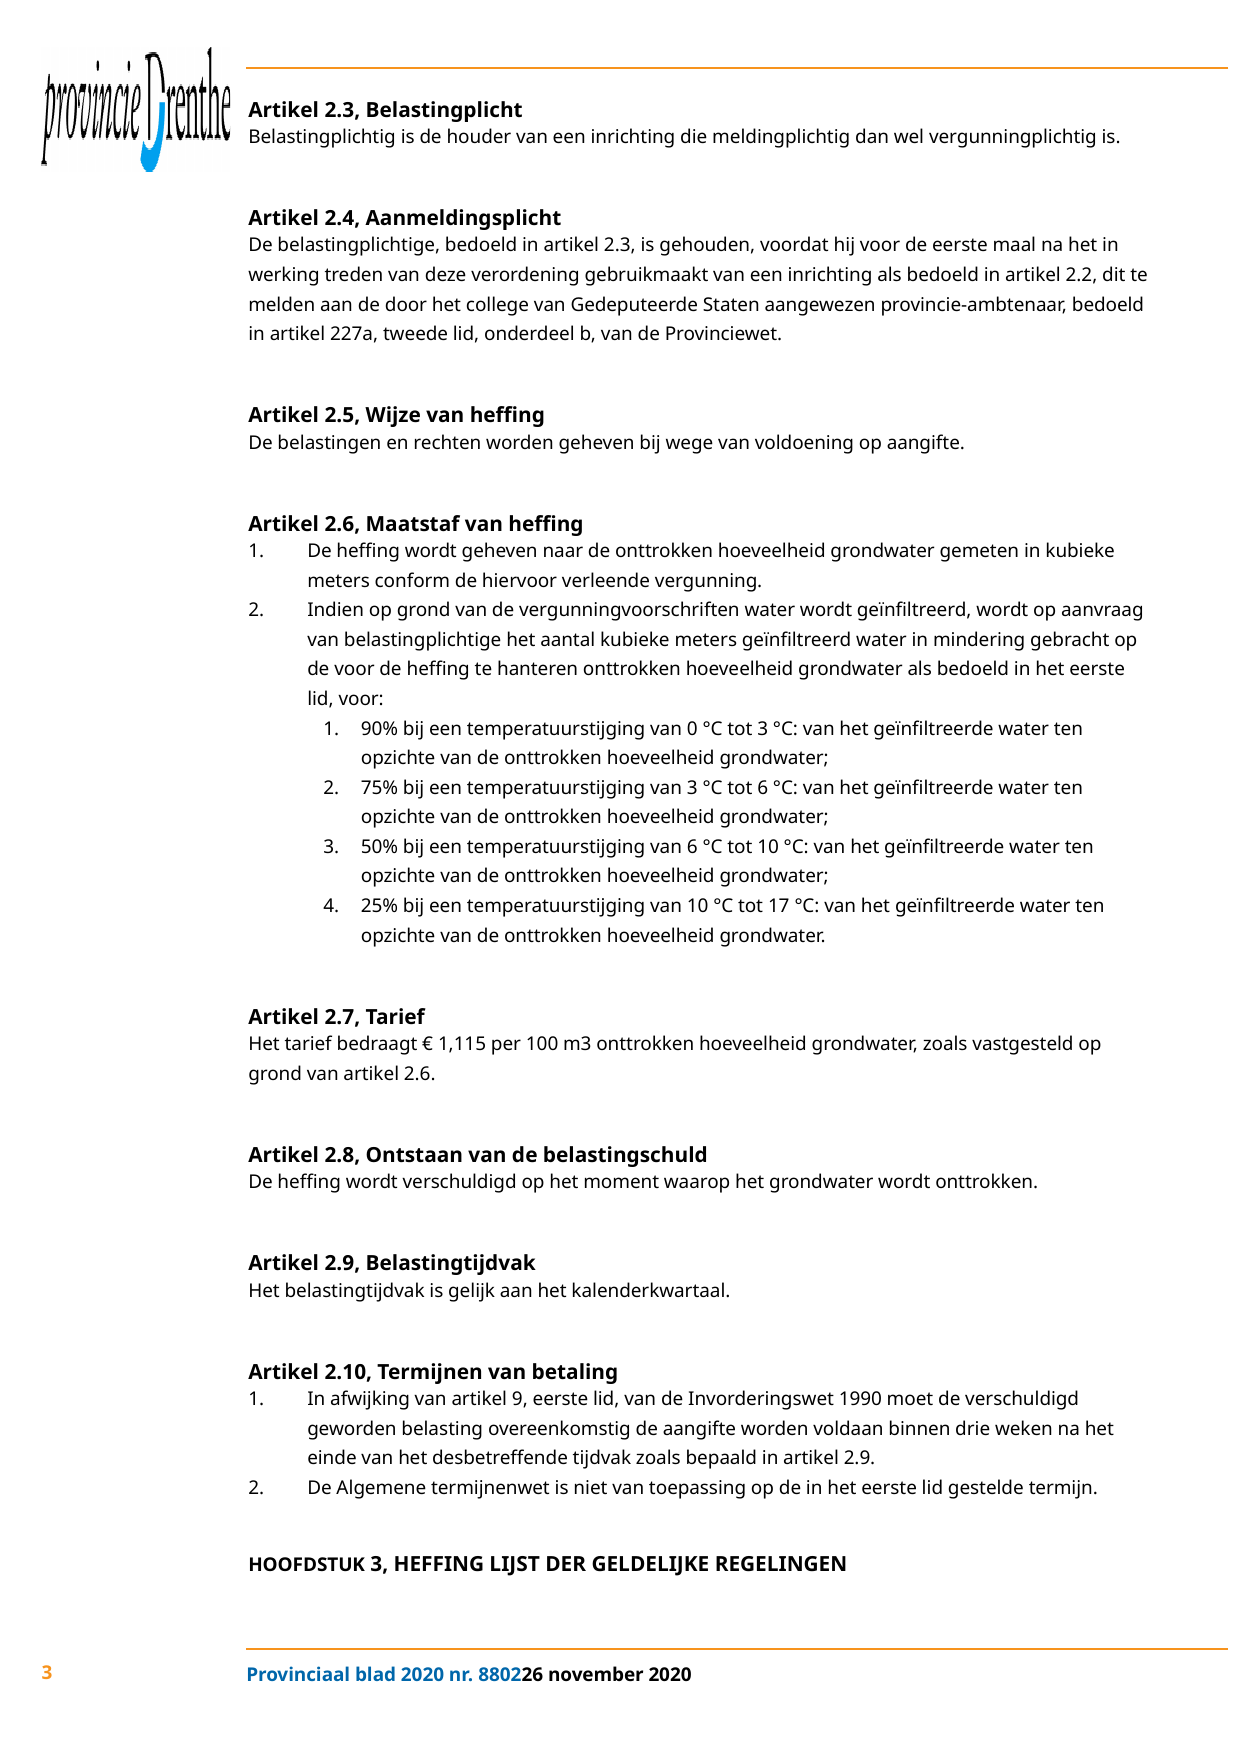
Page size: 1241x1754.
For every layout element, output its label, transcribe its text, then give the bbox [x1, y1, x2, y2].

text Artikel 2.8, Ontstaan van de belastingschuld [248, 1140, 1152, 1168]
list 50% bij een temperatuurstijging van 6 °C tot 10 °C: van het geïnfiltreerde water ten opzichte van de onttrokken hoeveelheid grondwater; [323, 833, 1152, 888]
text Artikel 2.7, Tarief [248, 1002, 1152, 1030]
text De belastingen en rechten worden geheven bij wege van voldoening op aangifte. [248, 429, 1152, 454]
text Artikel 2.3, Belastingplicht [248, 95, 1152, 123]
text Artikel 2.4, Aanmeldingsplicht [248, 203, 1152, 232]
list De heffing wordt geheven naar de onttrokken hoeveelheid grondwater gemeten in kubieke meters conform de hiervoor verleende vergunning. [248, 537, 1152, 593]
list 75% bij een temperatuurstijging van 3 °C tot 6 °C: van het geïnfiltreerde water ten opzichte van de onttrokken hoeveelheid grondwater; [323, 774, 1152, 829]
text Artikel 2.9, Belastingtijdvak [248, 1248, 1152, 1277]
text Artikel 2.6, Maatstaf van heffing [248, 509, 1152, 537]
text Het tarief bedraagt € 1,115 per 100 m3 onttrokken hoeveelheid grondwater, zoals vastgesteld op grond van artikel 2.6. [248, 1030, 1152, 1086]
list In afwijking van artikel 9, eerste lid, van de Invorderingswet 1990 moet de verschuldigd geworden belasting overeenkomstig de aangifte worden voldaan binnen drie weken na het einde van het desbetreffende tijdvak zoals bepaald in artikel 2.9. [248, 1385, 1152, 1470]
picture [41, 47, 231, 172]
list De Algemene termijnenwet is niet van toepassing op de in het eerste lid gestelde termijn. [248, 1474, 1152, 1500]
text Het belastingtijdvak is gelijk aan het kalenderkwartaal. [248, 1277, 1152, 1302]
text Artikel 2.10, Termijnen van betaling [248, 1357, 1152, 1385]
list Indien op grond van de vergunningvoorschriften water wordt geïnfiltreerd, wordt op aanvraag van belastingplichtige het aantal kubieke meters geïnfiltreerd water in mindering gebracht op de voor de heffing te hanteren onttrokken hoeveelheid grondwater als bedoeld in het eerste lid, voor: [248, 596, 1152, 711]
text Artikel 2.5, Wijze van heffing [248, 400, 1152, 429]
text Belastingplichtig is de houder van een inrichting die meldingplichtig dan wel vergunningplichtig is. [248, 123, 1152, 149]
list 90% bij een temperatuurstijging van 0 °C tot 3 °C: van het geïnfiltreerde water ten opzichte van de onttrokken hoeveelheid grondwater; [323, 715, 1152, 770]
text HOOFDSTUK 3, HEFFING LIJST DER GELDELIJKE REGELINGEN [248, 1549, 1152, 1578]
list 25% bij een temperatuurstijging van 10 °C tot 17 °C: van het geïnfiltreerde water ten opzichte van de onttrokken hoeveelheid grondwater. [323, 892, 1152, 948]
text De heffing wordt verschuldigd op het moment waarop het grondwater wordt onttrokken. [248, 1168, 1152, 1194]
text De belastingplichtige, bedoeld in artikel 2.3, is gehouden, voordat hij voor de eerste maal na het in werking treden van deze verordening gebruikmaakt van een inrichting als bedoeld in artikel 2.2, dit te melden aan de door het college van Gedeputeerde Staten aangewezen provincie-ambtenaar, bedoeld in artikel 227a, tweede lid, onderdeel b, van de Provinciewet. [248, 232, 1152, 346]
